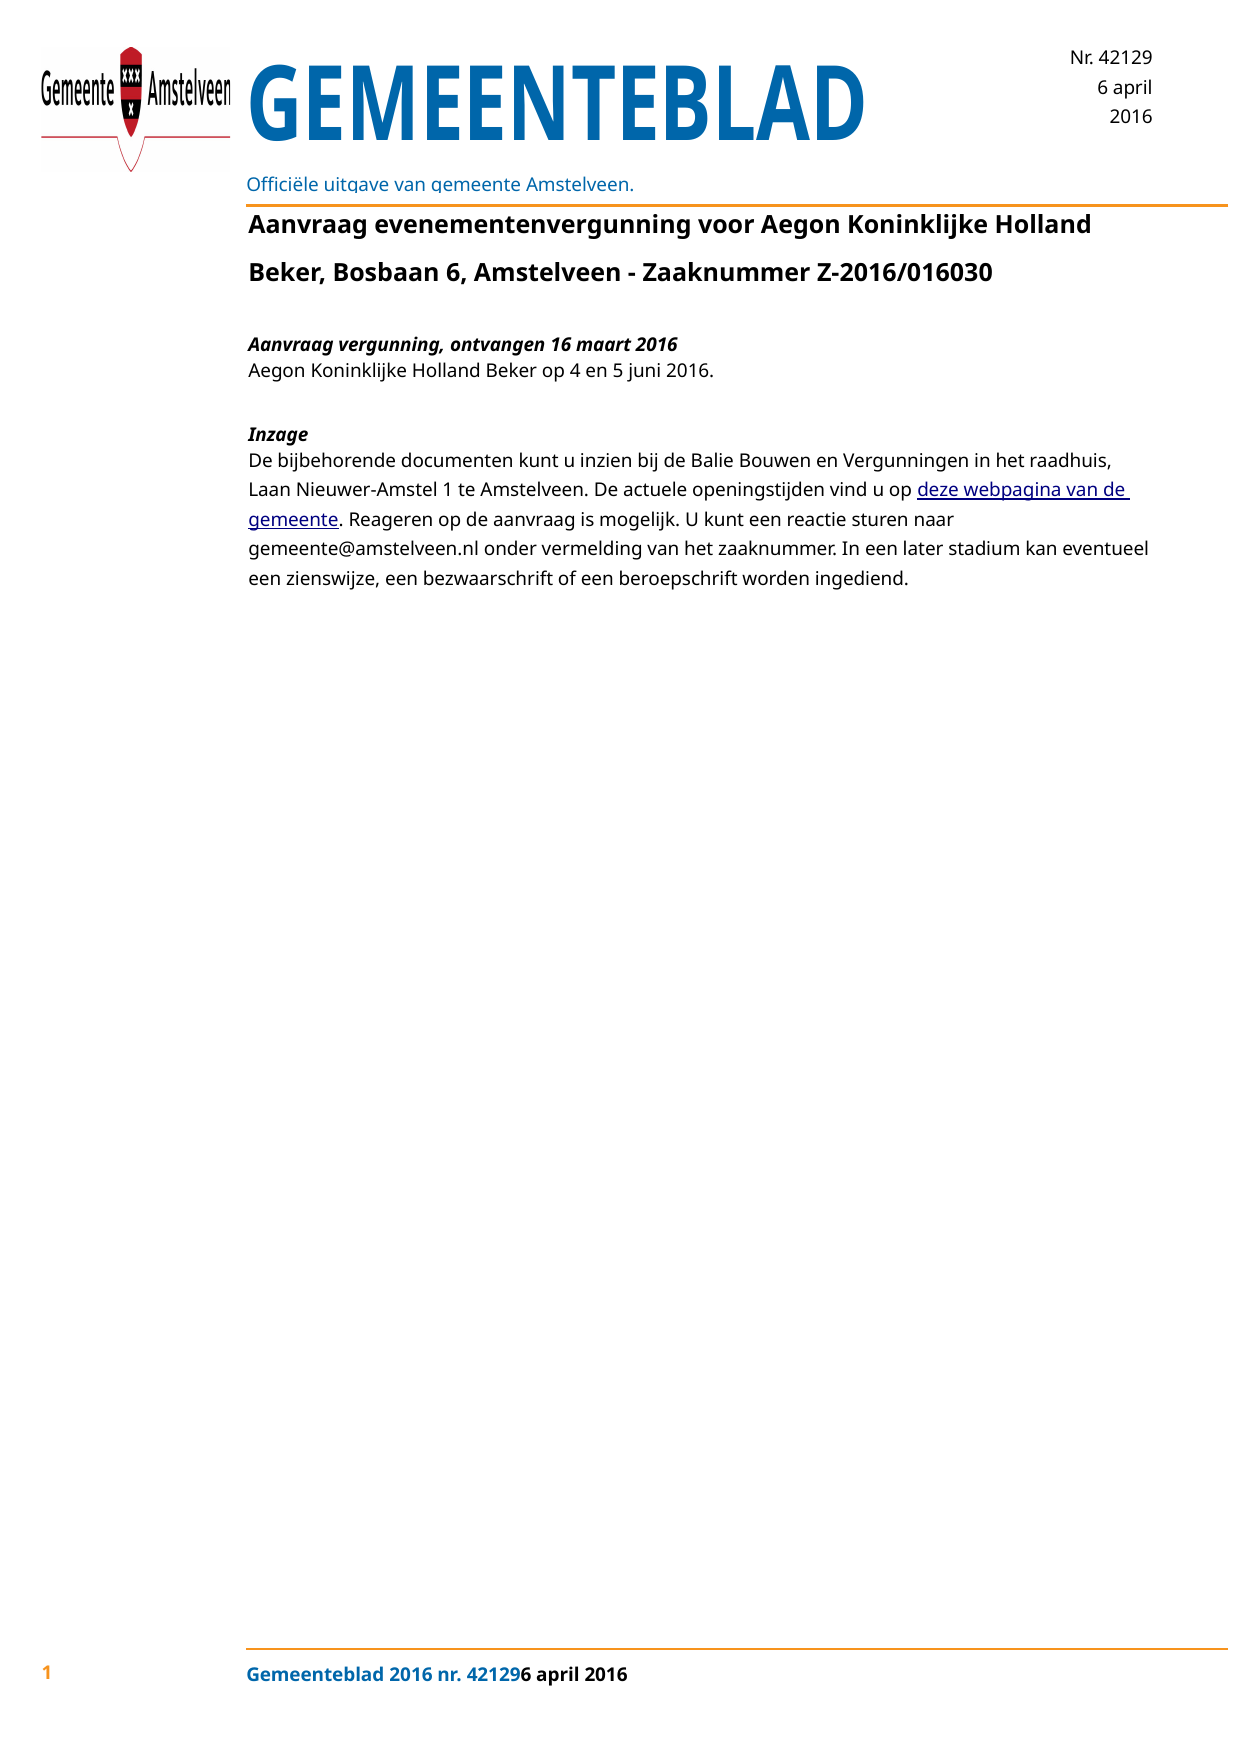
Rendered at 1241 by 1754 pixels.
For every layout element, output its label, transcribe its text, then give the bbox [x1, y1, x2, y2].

text De bijbehorende documenten kunt u inzien bij de Balie Bouwen en Vergunningen in het raadhuis, Laan Nieuwer-Amstel 1 te Amstelveen. De actuele openingstijden vind u op deze webpagina van de gemeente. Reageren op de aanvraag is mogelijk. U kunt een reactie sturen naar gemeente@amstelveen.nl onder vermelding van het zaaknummer. In een later stadium kan eventueel een zienswijze, een bezwaarschrift of een beroepschrift worden ingediend. [248, 447, 1152, 591]
text Aanvraag evenementenvergunning voor Aegon Koninklijke Holland Beker, Bosbaan 6, Amstelveen - Zaaknummer Z-2016/016030 [248, 207, 1152, 288]
picture [41, 47, 231, 172]
text Inzage [248, 421, 1152, 447]
text Aegon Koninklijke Holland Beker op 4 en 5 juni 2016. [248, 357, 1152, 383]
text Aanvraag vergunning, ontvangen 16 maart 2016 [248, 331, 1152, 357]
